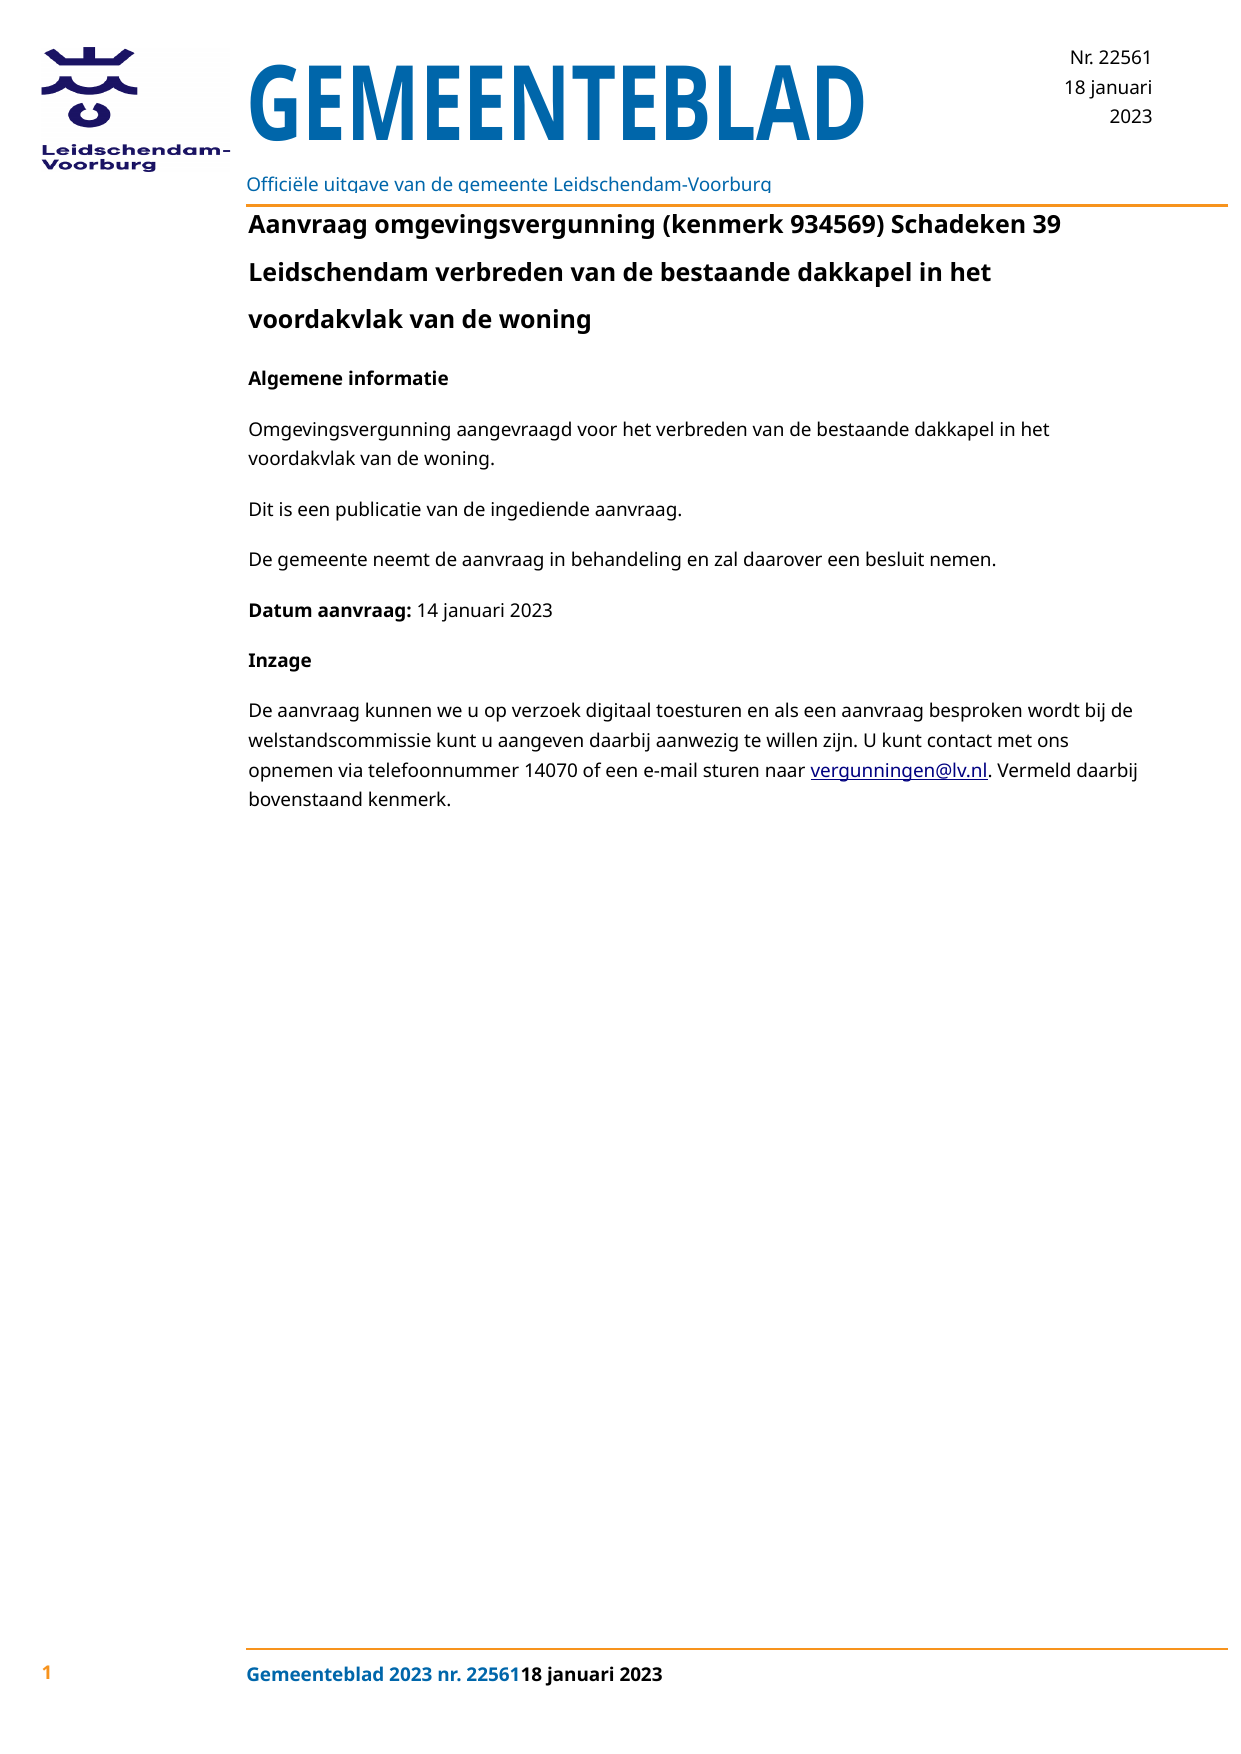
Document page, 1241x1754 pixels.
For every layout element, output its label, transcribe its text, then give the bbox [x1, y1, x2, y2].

text Dit is een publicatie van de ingediende aanvraag. [248, 496, 1152, 522]
text Algemene informatie [248, 366, 1152, 391]
text Datum aanvraag: 14 januari 2023 [248, 597, 1152, 622]
picture [41, 47, 231, 172]
text De aanvraag kunnen we u op verzoek digitaal toesturen en als een aanvraag besproken wordt bij de welstandscommissie kunt u aangeven daarbij aanwezig te willen zijn. U kunt contact met ons opnemen via telefoonnummer 14070 of een e-mail sturen naar vergunningen@lv.nl. Vermeld daarbij bovenstaand kenmerk. [248, 698, 1152, 812]
text Aanvraag omgevingsvergunning (kenmerk 934569) Schadeken 39 Leidschendam verbreden van de bestaande dakkapel in het voordakvlak van de woning [248, 207, 1152, 336]
text De gemeente neemt de aanvraag in behandeling en zal daarover een besluit nemen. [248, 546, 1152, 572]
text Inzage [248, 647, 1152, 673]
text Omgevingsvergunning aangevraagd voor het verbreden van de bestaande dakkapel in het voordakvlak van de woning. [248, 416, 1152, 471]
